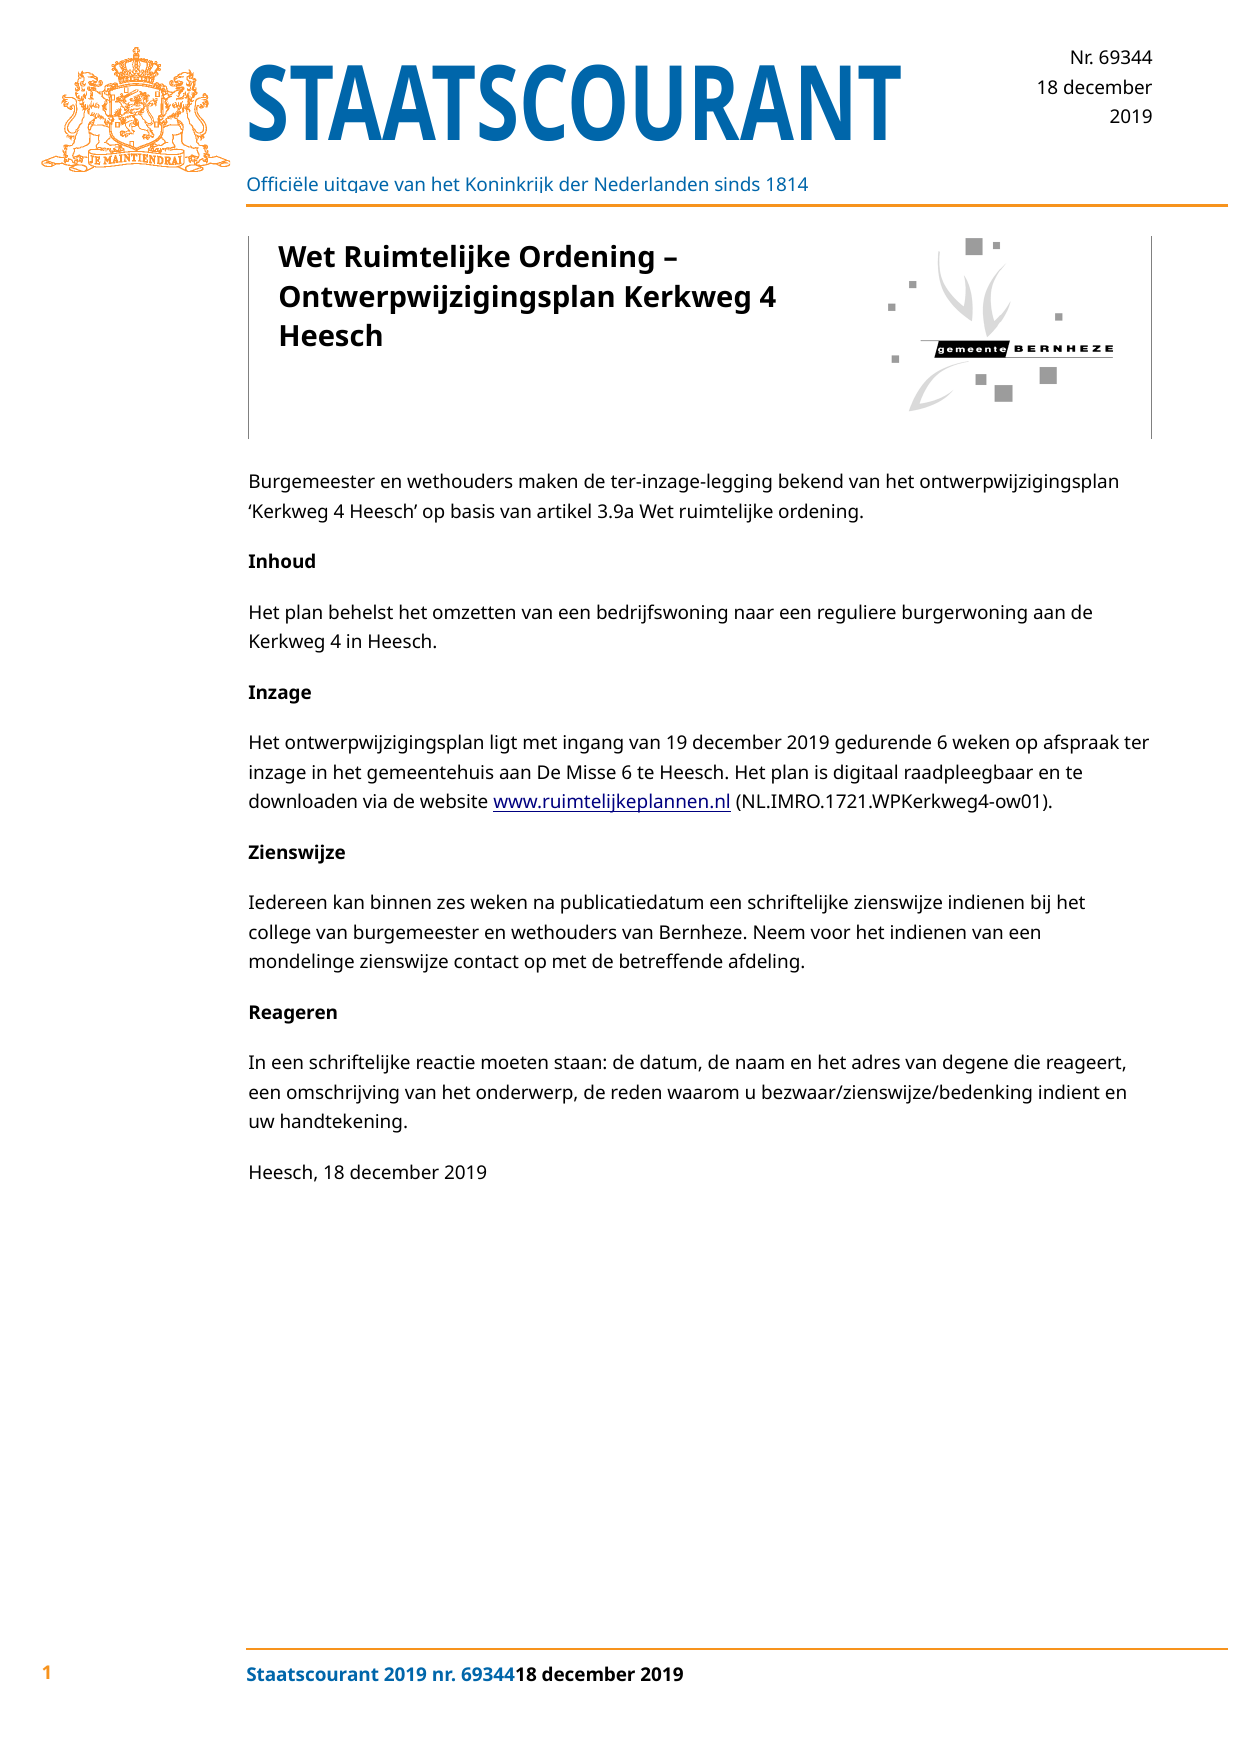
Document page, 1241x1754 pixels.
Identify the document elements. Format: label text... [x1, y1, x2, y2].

text Iedereen kan binnen zes weken na publicatiedatum een schriftelijke zienswijze indienen bij het college van burgemeester en wethouders van Bernheze. Neem voor het indienen van een mondelinge zienswijze contact op met de betreffende afdeling. [248, 889, 1152, 974]
picture [886, 236, 1115, 414]
text Het ontwerpwijzigingsplan ligt met ingang van 19 december 2019 gedurende 6 weken op afspraak ter inzage in het gemeentehuis aan De Misse 6 te Heesch. Het plan is digitaal raadpleegbaar en te downloaden via de website www.ruimtelijkeplannen.nl (NL.IMRO.1721.WPKerkweg4-ow01). [248, 729, 1152, 814]
text Zienswijze [248, 839, 1152, 865]
text Het plan behelst het omzetten van een bedrijfswoning naar een reguliere burgerwoning aan de Kerkweg 4 in Heesch. [248, 599, 1152, 654]
text Inhoud [248, 549, 1152, 574]
text Burgemeester en wethouders maken de ter-inzage-legging bekend van het ontwerpwijzigingsplan ‘Kerkweg 4 Heesch’ op basis van artikel 3.9a Wet ruimtelijke ordening. [248, 469, 1152, 524]
table_header [850, 236, 886, 413]
table_header [1115, 236, 1151, 413]
text In een schriftelijke reactie moeten staan: de datum, de naam en het adres van degene die reageert, een omschrijving van het onderwerp, de reden waarom u bezwaar/zienswijze/bedenking indient en uw handtekening. [248, 1049, 1152, 1134]
text Heesch, 18 december 2019 [248, 1159, 1152, 1185]
text Reageren [248, 999, 1152, 1025]
table_header [850, 414, 1151, 439]
table_header Wet Ruimtelijke Ordening – Ontwerpwijzigingsplan Kerkweg 4 Heesch [249, 236, 850, 439]
picture [41, 47, 231, 172]
text Inzage [248, 679, 1152, 705]
